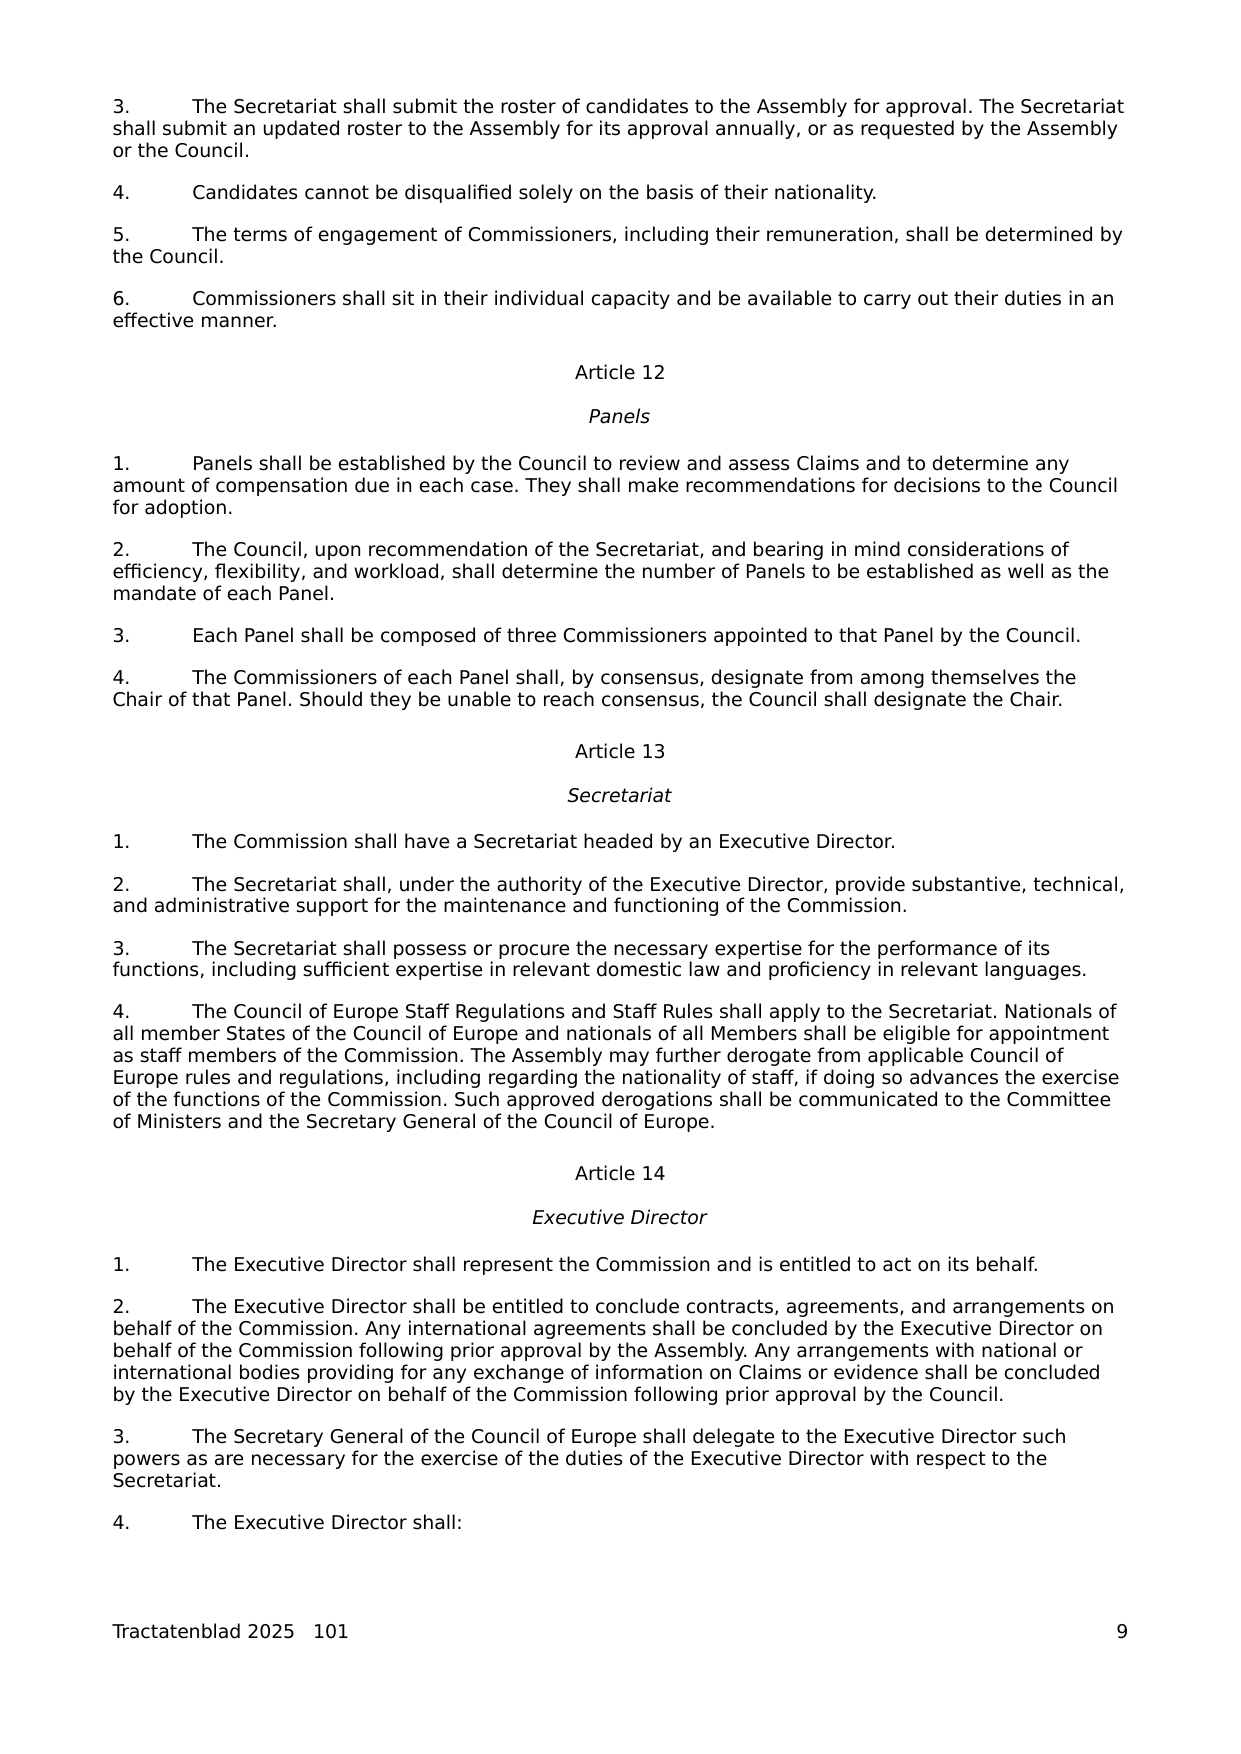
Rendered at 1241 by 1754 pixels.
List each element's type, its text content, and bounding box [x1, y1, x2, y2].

text 4. The Commissioners of each Panel shall, by consensus, designate from among themselves the Chair of that Panel. Should they be unable to reach consensus, the Council shall designate the Chair. [112, 667, 1128, 711]
text 3. The Secretariat shall possess or procure the necessary expertise for the performance of its functions, including sufficient expertise in relevant domestic law and proficiency in relevant languages. [112, 937, 1128, 981]
subtitle Article 12 Panels [112, 362, 1128, 428]
text 4. Candidates cannot be disqualified solely on the basis of their nationality. [112, 182, 1128, 204]
text 5. The terms of engagement of Commissioners, including their remuneration, shall be determined by the Council. [112, 224, 1128, 268]
text 1. Panels shall be established by the Council to review and assess Claims and to determine any amount of compensation due in each case. They shall make recommendations for decisions to the Council for adoption. [112, 453, 1128, 519]
subtitle Article 14 Executive Director [112, 1163, 1128, 1229]
text 2. The Secretariat shall, under the authority of the Executive Director, provide substantive, technical, and administrative support for the maintenance and functioning of the Commission. [112, 873, 1128, 917]
text 4. The Executive Director shall: [112, 1512, 1128, 1534]
text 3. The Secretariat shall submit the roster of candidates to the Assembly for approval. The Secretariat shall submit an updated roster to the Assembly for its approval annually, or as requested by the Assembly or the Council. [112, 96, 1128, 162]
text 1. The Commission shall have a Secretariat headed by an Executive Director. [112, 831, 1128, 853]
text 3. Each Panel shall be composed of three Commissioners appointed to that Panel by the Council. [112, 624, 1128, 647]
text 6. Commissioners shall sit in their individual capacity and be available to carry out their duties in an effective manner. [112, 288, 1128, 332]
text 1. The Executive Director shall represent the Commission and is entitled to act on its behalf. [112, 1254, 1128, 1276]
text 4. The Council of Europe Staff Regulations and Staff Rules shall apply to the Secretariat. Nationals of all member States of the Council of Europe and nationals of all Members shall be eligible for appointment as staff members of the Commission. The Assembly may further derogate from applicable Council of Europe rules and regulations, including regarding the nationality of staff, if doing so advances the exercise of the functions of the Commission. Such approved derogations shall be communicated to the Committee of Ministers and the Secretary General of the Council of Europe. [112, 1001, 1128, 1133]
text 2. The Council, upon recommendation of the Secretariat, and bearing in mind considerations of efficiency, flexibility, and workload, shall determine the number of Panels to be established as well as the mandate of each Panel. [112, 539, 1128, 604]
text 3. The Secretary General of the Council of Europe shall delegate to the Executive Director such powers as are necessary for the exercise of the duties of the Executive Director with respect to the Secretariat. [112, 1426, 1128, 1492]
subtitle Article 13 Secretariat [112, 741, 1128, 806]
text 2. The Executive Director shall be entitled to conclude contracts, agreements, and arrangements on behalf of the Commission. Any international agreements shall be concluded by the Executive Director on behalf of the Commission following prior approval by the Assembly. Any arrangements with national or international bodies providing for any exchange of information on Claims or evidence shall be concluded by the Executive Director on behalf of the Commission following prior approval by the Council. [112, 1296, 1128, 1406]
